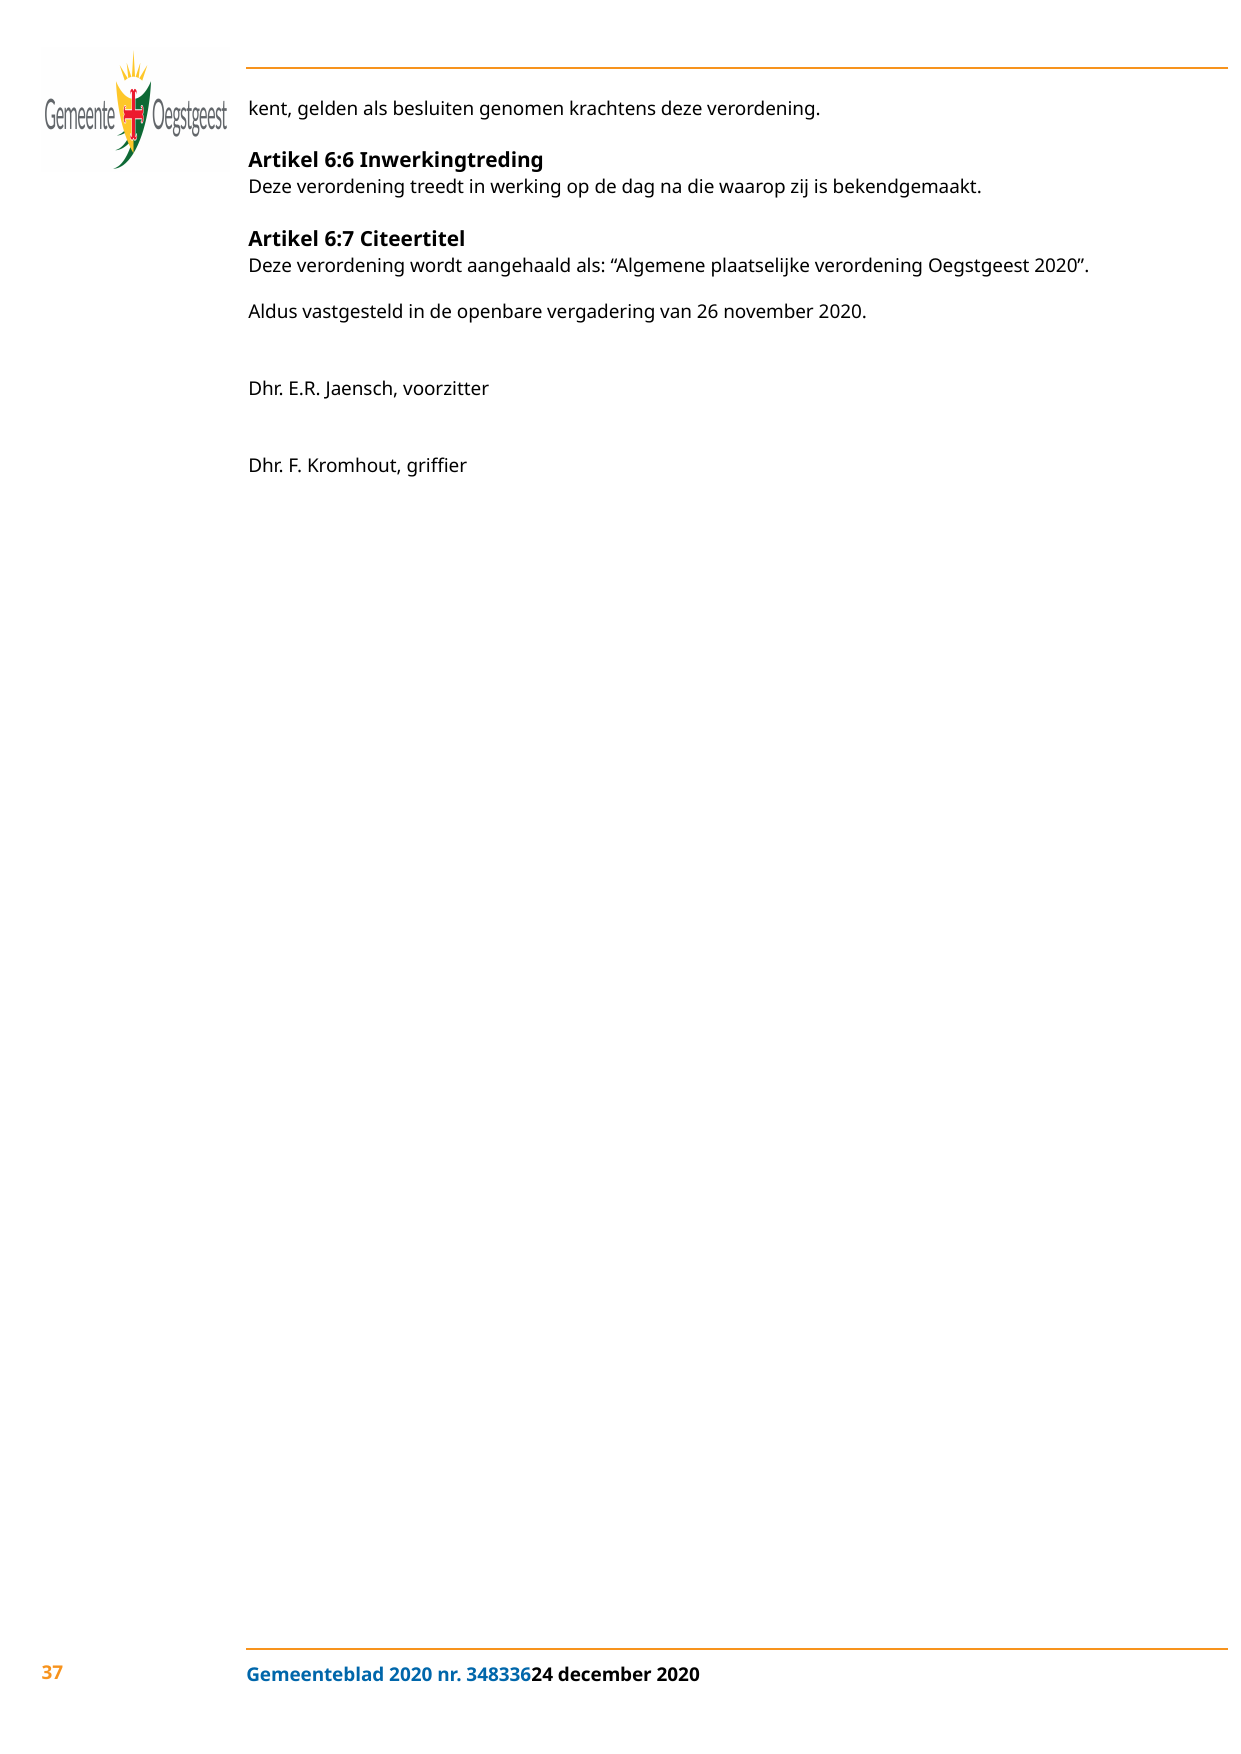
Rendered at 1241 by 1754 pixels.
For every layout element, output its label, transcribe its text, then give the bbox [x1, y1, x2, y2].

text Artikel 6:6 Inwerkingtreding [248, 145, 1152, 174]
text Deze verordening wordt aangehaald als: “Algemene plaatselijke verordening Oegstgeest 2020”. [248, 252, 1152, 278]
picture [41, 47, 231, 172]
text Dhr. F. Kromhout, griffier [248, 452, 1152, 478]
text Deze verordening treedt in werking op de dag na die waarop zij is bekendgemaakt. [248, 174, 1152, 199]
text Dhr. E.R. Jaensch, voorzitter [248, 375, 1152, 401]
text Aldus vastgesteld in de openbare vergadering van 26 november 2020. [248, 298, 1152, 324]
text kent, gelden als besluiten genomen krachtens deze verordening. [248, 95, 1152, 121]
text Artikel 6:7 Citeertitel [248, 224, 1152, 252]
